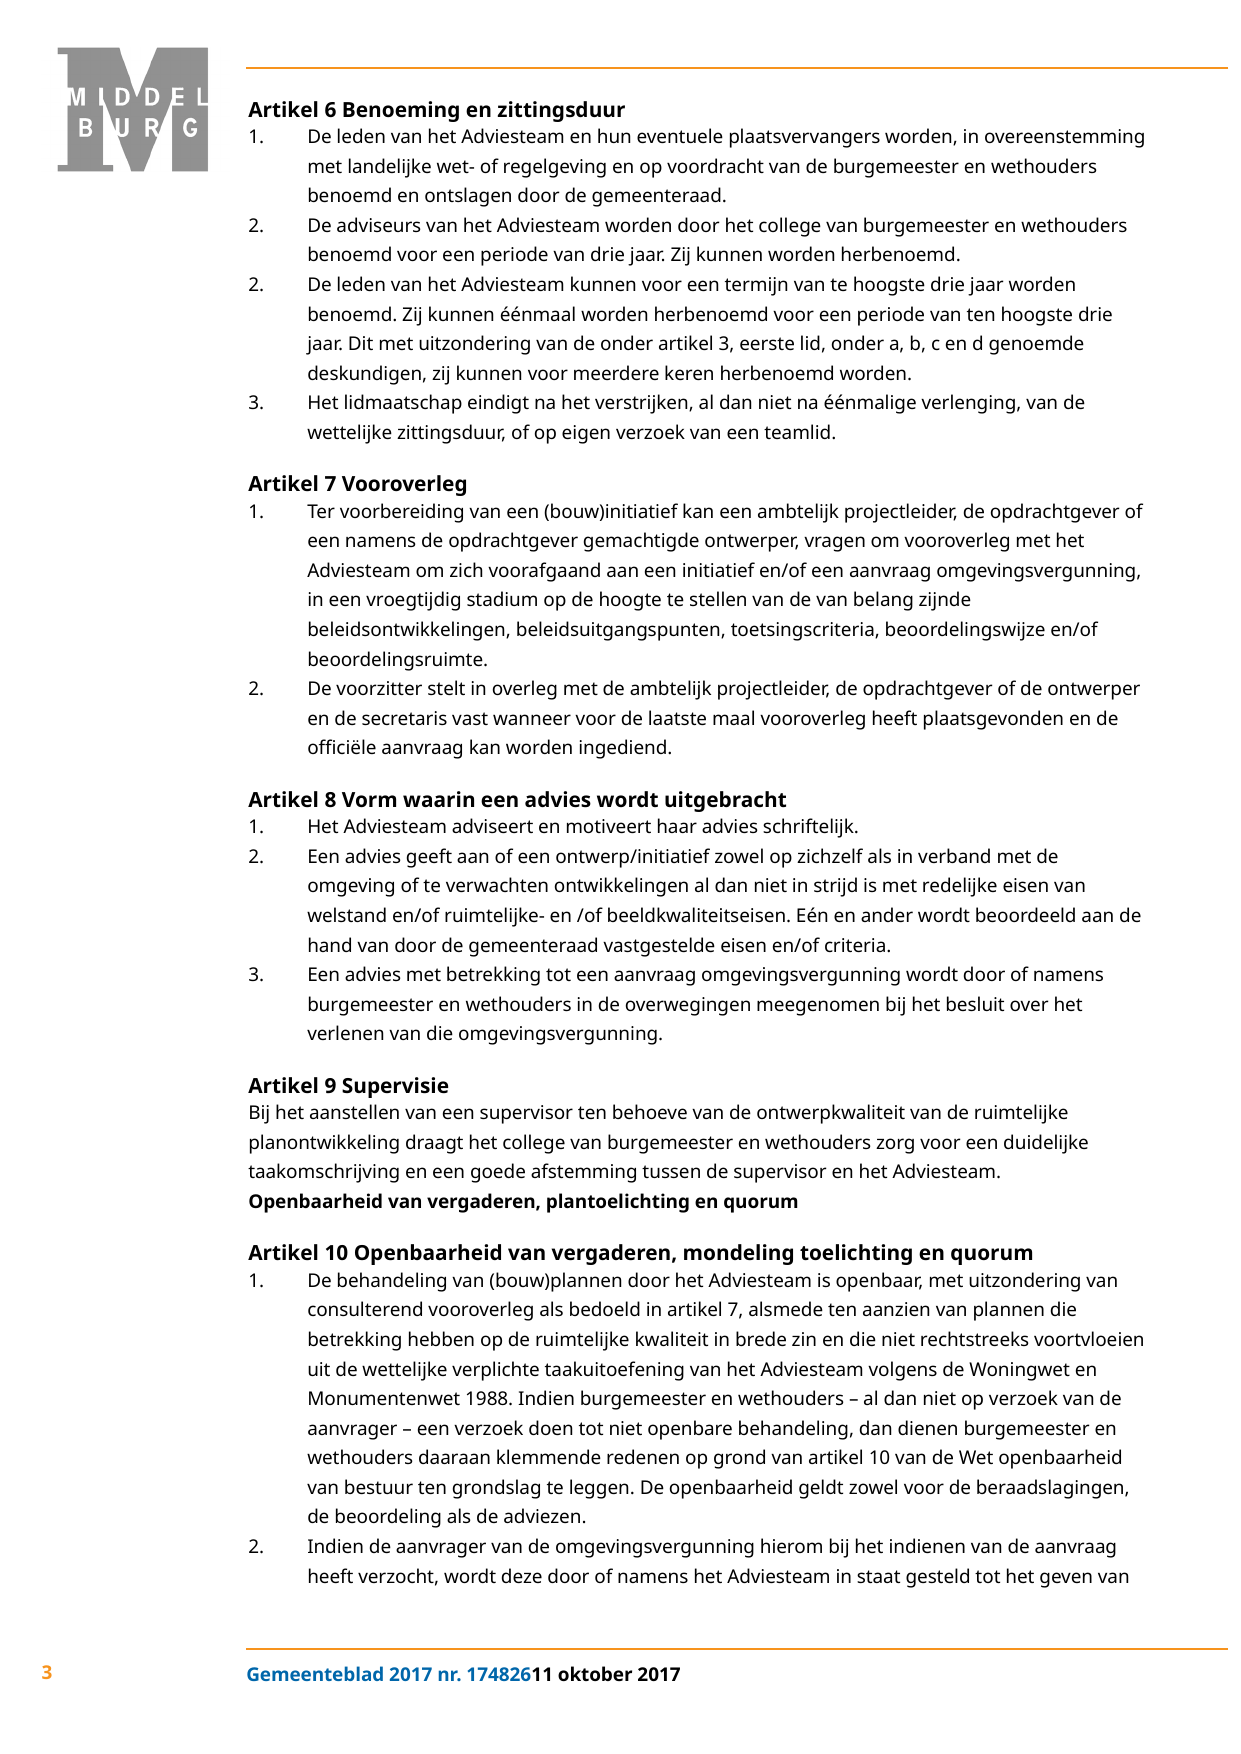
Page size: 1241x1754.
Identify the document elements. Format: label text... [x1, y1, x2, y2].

picture [41, 47, 231, 172]
text Artikel 7 Vooroverleg [248, 469, 1152, 498]
text Artikel 9 Supervisie [248, 1071, 1152, 1099]
list Een advies geeft aan of een ontwerp/initiatief zowel op zichzelf als in verband met de omgeving of te verwachten ontwikkelingen al dan niet in strijd is met redelijke eisen van welstand en/of ruimtelijke- en /of beeldkwaliteitseisen. Eén en ander wordt beoordeeld aan de hand van door de gemeenteraad vastgestelde eisen en/of criteria. [248, 843, 1152, 957]
list Ter voorbereiding van een (bouw)initiatief kan een ambtelijk projectleider, de opdrachtgever of een namens de opdrachtgever gemachtigde ontwerper, vragen om vooroverleg met het Adviesteam om zich voorafgaand aan een initiatief en/of een aanvraag omgevingsvergunning, in een vroegtijdig stadium op de hoogte te stellen van de van belang zijnde beleidsontwikkelingen, beleidsuitgangspunten, toetsingscriteria, beoordelingswijze en/of beoordelingsruimte. [248, 498, 1152, 672]
text Artikel 6 Benoeming en zittingsduur [248, 95, 1152, 123]
list Het lidmaatschap eindigt na het verstrijken, al dan niet na éénmalige verlenging, van de wettelijke zittingsduur, of op eigen verzoek van een teamlid. [248, 389, 1152, 445]
list De behandeling van (bouw)plannen door het Adviesteam is openbaar, met uitzondering van consulterend vooroverleg als bedoeld in artikel 7, alsmede ten aanzien van plannen die betrekking hebben op de ruimtelijke kwaliteit in brede zin en die niet rechtstreeks voortvloeien uit de wettelijke verplichte taakuitoefening van het Adviesteam volgens de Woningwet en Monumentenwet 1988. Indien burgemeester en wethouders – al dan niet op verzoek van de aanvrager – een verzoek doen tot niet openbare behandeling, dan dienen burgemeester en wethouders daaraan klemmende redenen op grond van artikel 10 van de Wet openbaarheid van bestuur ten grondslag te leggen. De openbaarheid geldt zowel voor de beraadslagingen, de beoordeling als de adviezen. [248, 1267, 1152, 1529]
list De adviseurs van het Adviesteam worden door het college van burgemeester en wethouders benoemd voor een periode van drie jaar. Zij kunnen worden herbenoemd. [248, 212, 1152, 267]
text Openbaarheid van vergaderen, plantoelichting en quorum [248, 1188, 1152, 1214]
list Een advies met betrekking tot een aanvraag omgevingsvergunning wordt door of namens burgemeester en wethouders in de overwegingen meegenomen bij het besluit over het verlenen van die omgevingsvergunning. [248, 961, 1152, 1046]
text Artikel 8 Vorm waarin een advies wordt uitgebracht [248, 785, 1152, 813]
list De leden van het Adviesteam en hun eventuele plaatsvervangers worden, in overeenstemming met landelijke wet- of regelgeving en op voordracht van de burgemeester en wethouders benoemd en ontslagen door de gemeenteraad. [248, 123, 1152, 208]
text Bij het aanstellen van een supervisor ten behoeve van de ontwerpkwaliteit van de ruimtelijke planontwikkeling draagt het college van burgemeester en wethouders zorg voor een duidelijke taakomschrijving en een goede afstemming tussen de supervisor en het Adviesteam. [248, 1099, 1152, 1184]
list Indien de aanvrager van de omgevingsvergunning hierom bij het indienen van de aanvraag heeft verzocht, wordt deze door of namens het Adviesteam in staat gesteld tot het geven van [248, 1533, 1152, 1588]
list De voorzitter stelt in overleg met de ambtelijk projectleider, de opdrachtgever of de ontwerper en de secretaris vast wanneer voor de laatste maal vooroverleg heeft plaatsgevonden en de officiële aanvraag kan worden ingediend. [248, 675, 1152, 760]
text Artikel 10 Openbaarheid van vergaderen, mondeling toelichting en quorum [248, 1238, 1152, 1267]
list De leden van het Adviesteam kunnen voor een termijn van te hoogste drie jaar worden benoemd. Zij kunnen éénmaal worden herbenoemd voor een periode van ten hoogste drie jaar. Dit met uitzondering van de onder artikel 3, eerste lid, onder a, b, c en d genoemde deskundigen, zij kunnen voor meerdere keren herbenoemd worden. [248, 271, 1152, 386]
list Het Adviesteam adviseert en motiveert haar advies schriftelijk. [248, 813, 1152, 839]
